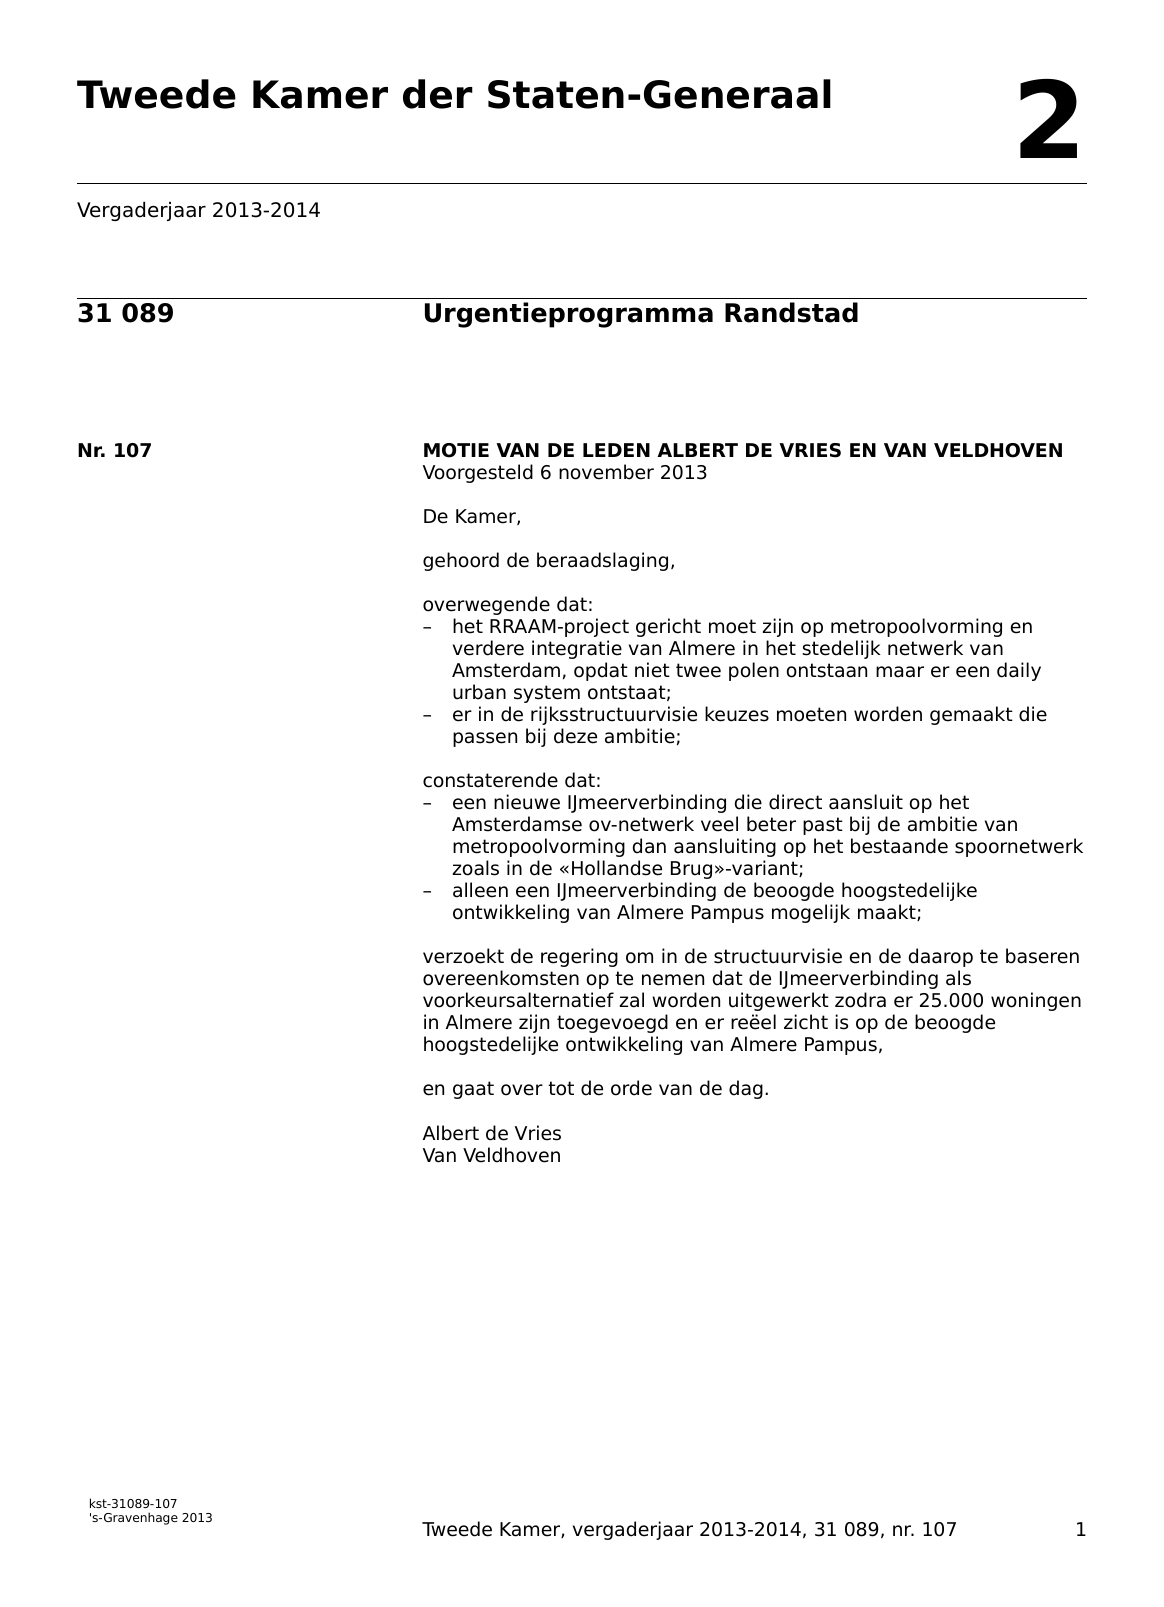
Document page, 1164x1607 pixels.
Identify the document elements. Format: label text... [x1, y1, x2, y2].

table_header Tweede Kamer der Staten-Generaal [77, 59, 886, 183]
text 's-Gravenhage 2013 [88, 1511, 323, 1525]
subtitle Nr. 107 MOTIE VAN DE LEDEN ALBERT DE VRIES EN VAN VELDHOVEN [77, 440, 1087, 462]
subtitle 31 089 Urgentieprogramma Randstad [77, 299, 1087, 329]
table_header 2 [886, 59, 1087, 183]
text kst-31089-107 [88, 1497, 323, 1511]
text – er in de rijksstructuurvisie keuzes moeten worden gemaakt die passen bij deze ambitie; [422, 704, 1087, 748]
text verzoekt de regering om in de structuurvisie en de daarop te baseren overeenkomsten op te nemen dat de IJmeerverbinding als voorkeursalternatief zal worden uitgewerkt zodra er 25.000 woningen in Almere zijn toegevoegd en er reëel zicht is op de beoogde hoogstedelijke ontwikkeling van Almere Pampus, [422, 946, 1087, 1056]
text Albert de Vries [422, 1122, 1087, 1144]
text Voorgesteld 6 november 2013 [422, 462, 1087, 484]
text en gaat over tot de orde van de dag. [422, 1078, 1087, 1100]
text Van Veldhoven [422, 1144, 1087, 1166]
text gehoord de beraadslaging, [422, 550, 1087, 572]
text – een nieuwe IJmeerverbinding die direct aansluit op het Amsterdamse ov-netwerk veel beter past bij de ambitie van metropoolvorming dan aansluiting op het bestaande spoornetwerk zoals in de «Hollandse Brug»-variant; [422, 792, 1087, 880]
text – het RRAAM-project gericht moet zijn op metropoolvorming en verdere integratie van Almere in het stedelijk netwerk van Amsterdam, opdat niet twee polen ontstaan maar er een daily urban system ontstaat; [422, 616, 1087, 704]
text overwegende dat: [422, 594, 1087, 616]
table_cell Vergaderjaar 2013-2014 [77, 184, 1087, 298]
text – alleen een IJmeerverbinding de beoogde hoogstedelijke ontwikkeling van Almere Pampus mogelijk maakt; [422, 880, 1087, 924]
text De Kamer, [422, 506, 1087, 528]
text constaterende dat: [422, 770, 1087, 792]
